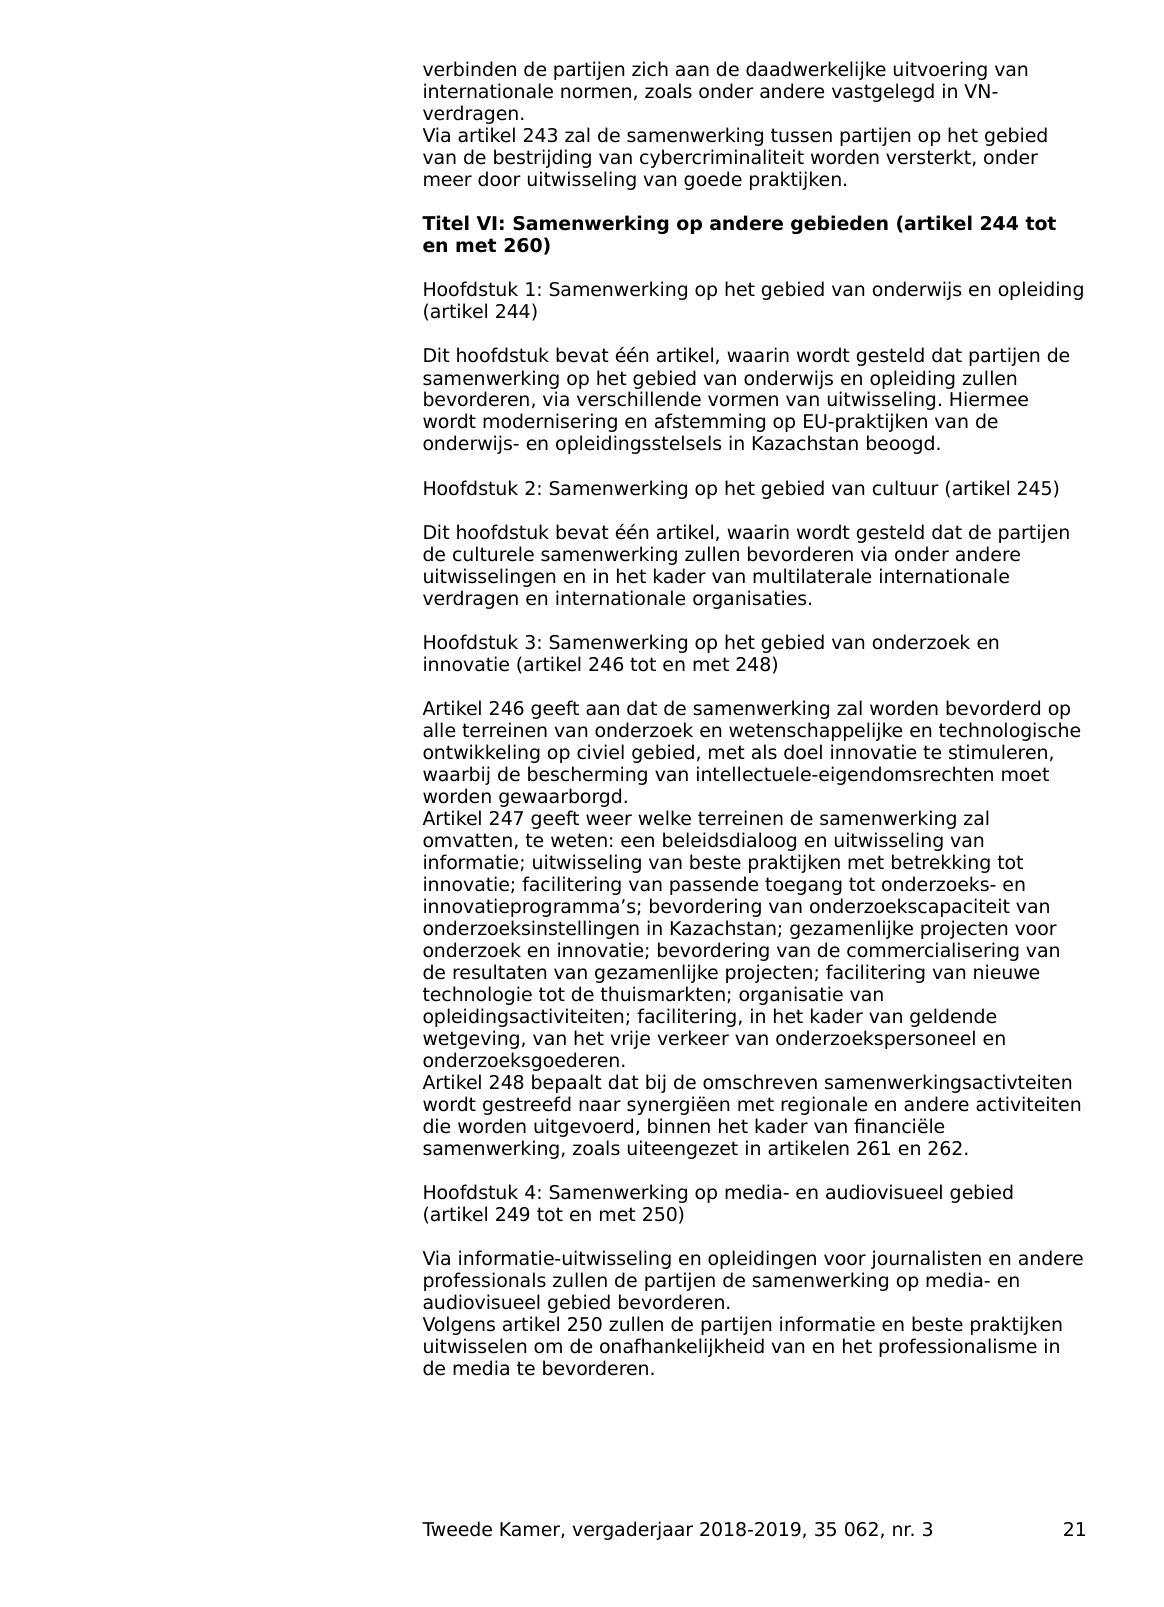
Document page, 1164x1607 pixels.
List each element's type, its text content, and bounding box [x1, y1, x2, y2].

text Via informatie-uitwisseling en opleidingen voor journalisten en andere professionals zullen de partijen de samenwerking op media- en audiovisueel gebied bevorderen. [422, 1248, 1087, 1314]
subtitle Hoofdstuk 1: Samenwerking op het gebied van onderwijs en opleiding (artikel 244) [422, 279, 1087, 323]
text Via artikel 243 zal de samenwerking tussen partijen op het gebied van de bestrijding van cybercriminaliteit worden versterkt, onder meer door uitwisseling van goede praktijken. [422, 125, 1087, 191]
subtitle Titel VI: Samenwerking op andere gebieden (artikel 244 tot en met 260) [422, 213, 1087, 257]
text Artikel 246 geeft aan dat de samenwerking zal worden bevorderd op alle terreinen van onderzoek en wetenschappelijke en technologische ontwikkeling op civiel gebied, met als doel innovatie te stimuleren, waarbij de bescherming van intellectuele-eigendomsrechten moet worden gewaarborgd. [422, 698, 1087, 808]
subtitle Hoofdstuk 2: Samenwerking op het gebied van cultuur (artikel 245) [422, 477, 1087, 499]
subtitle Hoofdstuk 4: Samenwerking op media- en audiovisueel gebied (artikel 249 tot en met 250) [422, 1182, 1087, 1226]
text Dit hoofdstuk bevat één artikel, waarin wordt gesteld dat de partijen de culturele samenwerking zullen bevorderen via onder andere uitwisselingen en in het kader van multilaterale internationale verdragen en internationale organisaties. [422, 522, 1087, 609]
text verbinden de partijen zich aan de daadwerkelijke uitvoering van internationale normen, zoals onder andere vastgelegd in VN-verdragen. [422, 59, 1087, 125]
text Artikel 247 geeft weer welke terreinen de samenwerking zal omvatten, te weten: een beleidsdialoog en uitwisseling van informatie; uitwisseling van beste praktijken met betrekking tot innovatie; facilitering van passende toegang tot onderzoeks- en innovatieprogramma’s; bevordering van onderzoekscapaciteit van onderzoeksinstellingen in Kazachstan; gezamenlijke projecten voor onderzoek en innovatie; bevordering van de commercialisering van de resultaten van gezamenlijke projecten; facilitering van nieuwe technologie tot de thuismarkten; organisatie van opleidingsactiviteiten; facilitering, in het kader van geldende wetgeving, van het vrije verkeer van onderzoekspersoneel en onderzoeksgoederen. [422, 808, 1087, 1072]
text Dit hoofdstuk bevat één artikel, waarin wordt gesteld dat partijen de samenwerking op het gebied van onderwijs en opleiding zullen bevorderen, via verschillende vormen van uitwisseling. Hiermee wordt modernisering en afstemming op EU-praktijken van de onderwijs- en opleidingsstelsels in Kazachstan beoogd. [422, 345, 1087, 455]
subtitle Hoofdstuk 3: Samenwerking op het gebied van onderzoek en innovatie (artikel 246 tot en met 248) [422, 632, 1087, 676]
text Artikel 248 bepaalt dat bij de omschreven samenwerkingsactivteiten wordt gestreefd naar synergiëen met regionale en andere activiteiten die worden uitgevoerd, binnen het kader van financiële samenwerking, zoals uiteengezet in artikelen 261 en 262. [422, 1072, 1087, 1159]
text Volgens artikel 250 zullen de partijen informatie en beste praktijken uitwisselen om de onafhankelijkheid van en het professionalisme in de media te bevorderen. [422, 1314, 1087, 1380]
